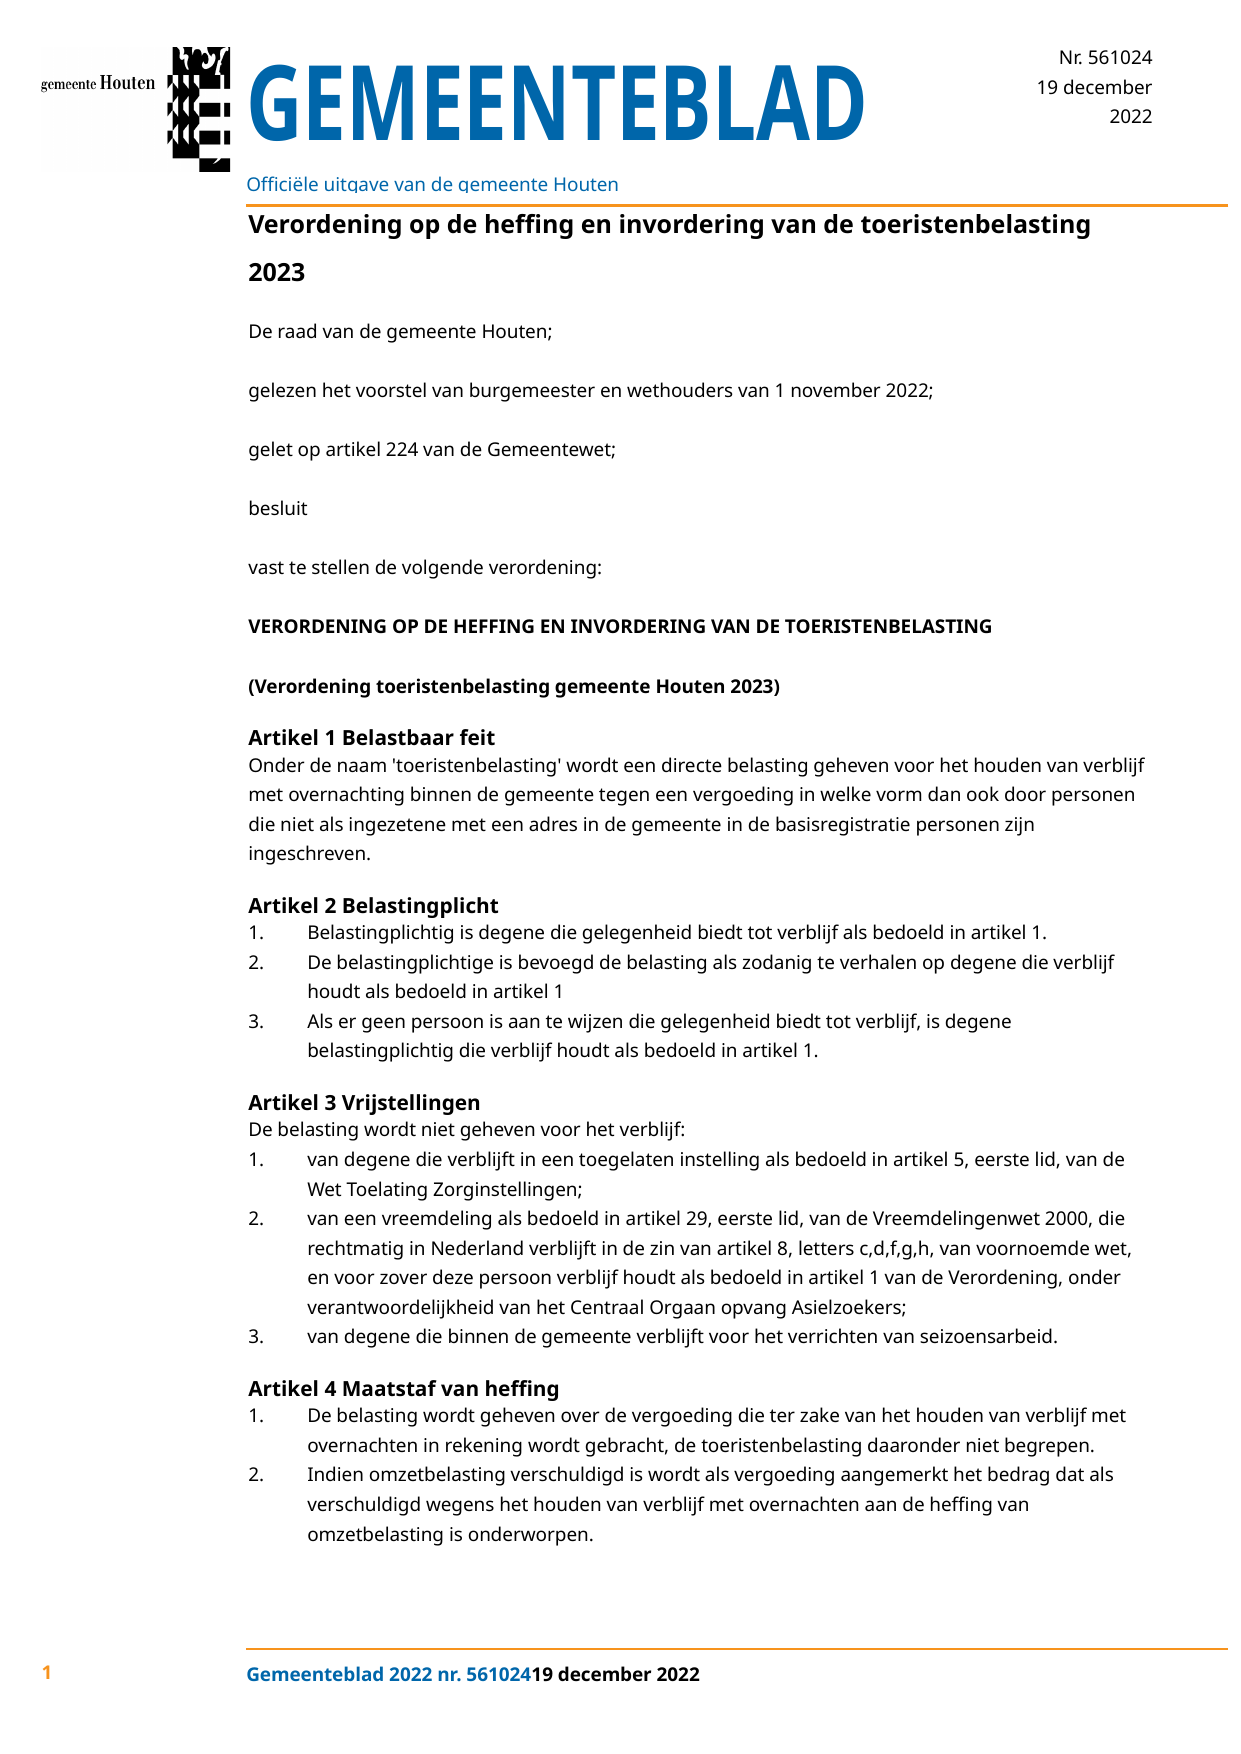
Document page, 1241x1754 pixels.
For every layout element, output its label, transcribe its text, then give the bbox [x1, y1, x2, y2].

text besluit [248, 495, 1152, 521]
text De raad van de gemeente Houten; [248, 318, 1152, 344]
list De belastingplichtige is bevoegd de belasting als zodanig te verhalen op degene die verblijf houdt als bedoeld in artikel 1 [248, 949, 1152, 1004]
text gelet op artikel 224 van de Gemeentewet; [248, 436, 1152, 462]
list Indien omzetbelasting verschuldigd is wordt als vergoeding aangemerkt het bedrag dat als verschuldigd wegens het houden van verblijf met overnachten aan de heffing van omzetbelasting is onderworpen. [248, 1462, 1152, 1547]
picture [41, 47, 231, 172]
text (Verordening toeristenbelasting gemeente Houten 2023) [248, 673, 1152, 699]
text Artikel 1 Belastbaar feit [248, 723, 1152, 752]
text Artikel 2 Belastingplicht [248, 891, 1152, 919]
text Onder de naam 'toeristenbelasting' wordt een directe belasting geheven voor het houden van verblijf met overnachting binnen de gemeente tegen een vergoeding in welke vorm dan ook door personen die niet als ingezetene met een adres in de gemeente in de basisregistratie personen zijn ingeschreven. [248, 752, 1152, 866]
text Verordening op de heffing en invordering van de toeristenbelasting 2023 [248, 207, 1152, 288]
list Belastingplichtig is degene die gelegenheid biedt tot verblijf als bedoeld in artikel 1. [248, 919, 1152, 945]
list van een vreemdeling als bedoeld in artikel 29, eerste lid, van de Vreemdelingenwet 2000, die rechtmatig in Nederland verblijft in de zin van artikel 8, letters c,d,f,g,h, van voornoemde wet, en voor zover deze persoon verblijf houdt als bedoeld in artikel 1 van de Verordening, onder verantwoordelijkheid van het Centraal Orgaan opvang Asielzoekers; [248, 1205, 1152, 1320]
text De belasting wordt niet geheven voor het verblijf: [248, 1117, 1152, 1142]
text gelezen het voorstel van burgemeester en wethouders van 1 november 2022; [248, 377, 1152, 403]
text vast te stellen de volgende verordening: [248, 554, 1152, 580]
list Als er geen persoon is aan te wijzen die gelegenheid biedt tot verblijf, is degene belastingplichtig die verblijf houdt als bedoeld in artikel 1. [248, 1008, 1152, 1063]
text Artikel 4 Maatstaf van heffing [248, 1374, 1152, 1402]
list van degene die verblijft in een toegelaten instelling als bedoeld in artikel 5, eerste lid, van de Wet Toelating Zorginstellingen; [248, 1146, 1152, 1201]
list van degene die binnen de gemeente verblijft voor het verrichten van seizoensarbeid. [248, 1324, 1152, 1349]
text Artikel 3 Vrijstellingen [248, 1088, 1152, 1117]
list De belasting wordt geheven over de vergoeding die ter zake van het houden van verblijf met overnachten in rekening wordt gebracht, de toeristenbelasting daaronder niet begrepen. [248, 1402, 1152, 1458]
text VERORDENING OP DE HEFFING EN INVORDERING VAN DE TOERISTENBELASTING [248, 614, 1152, 639]
